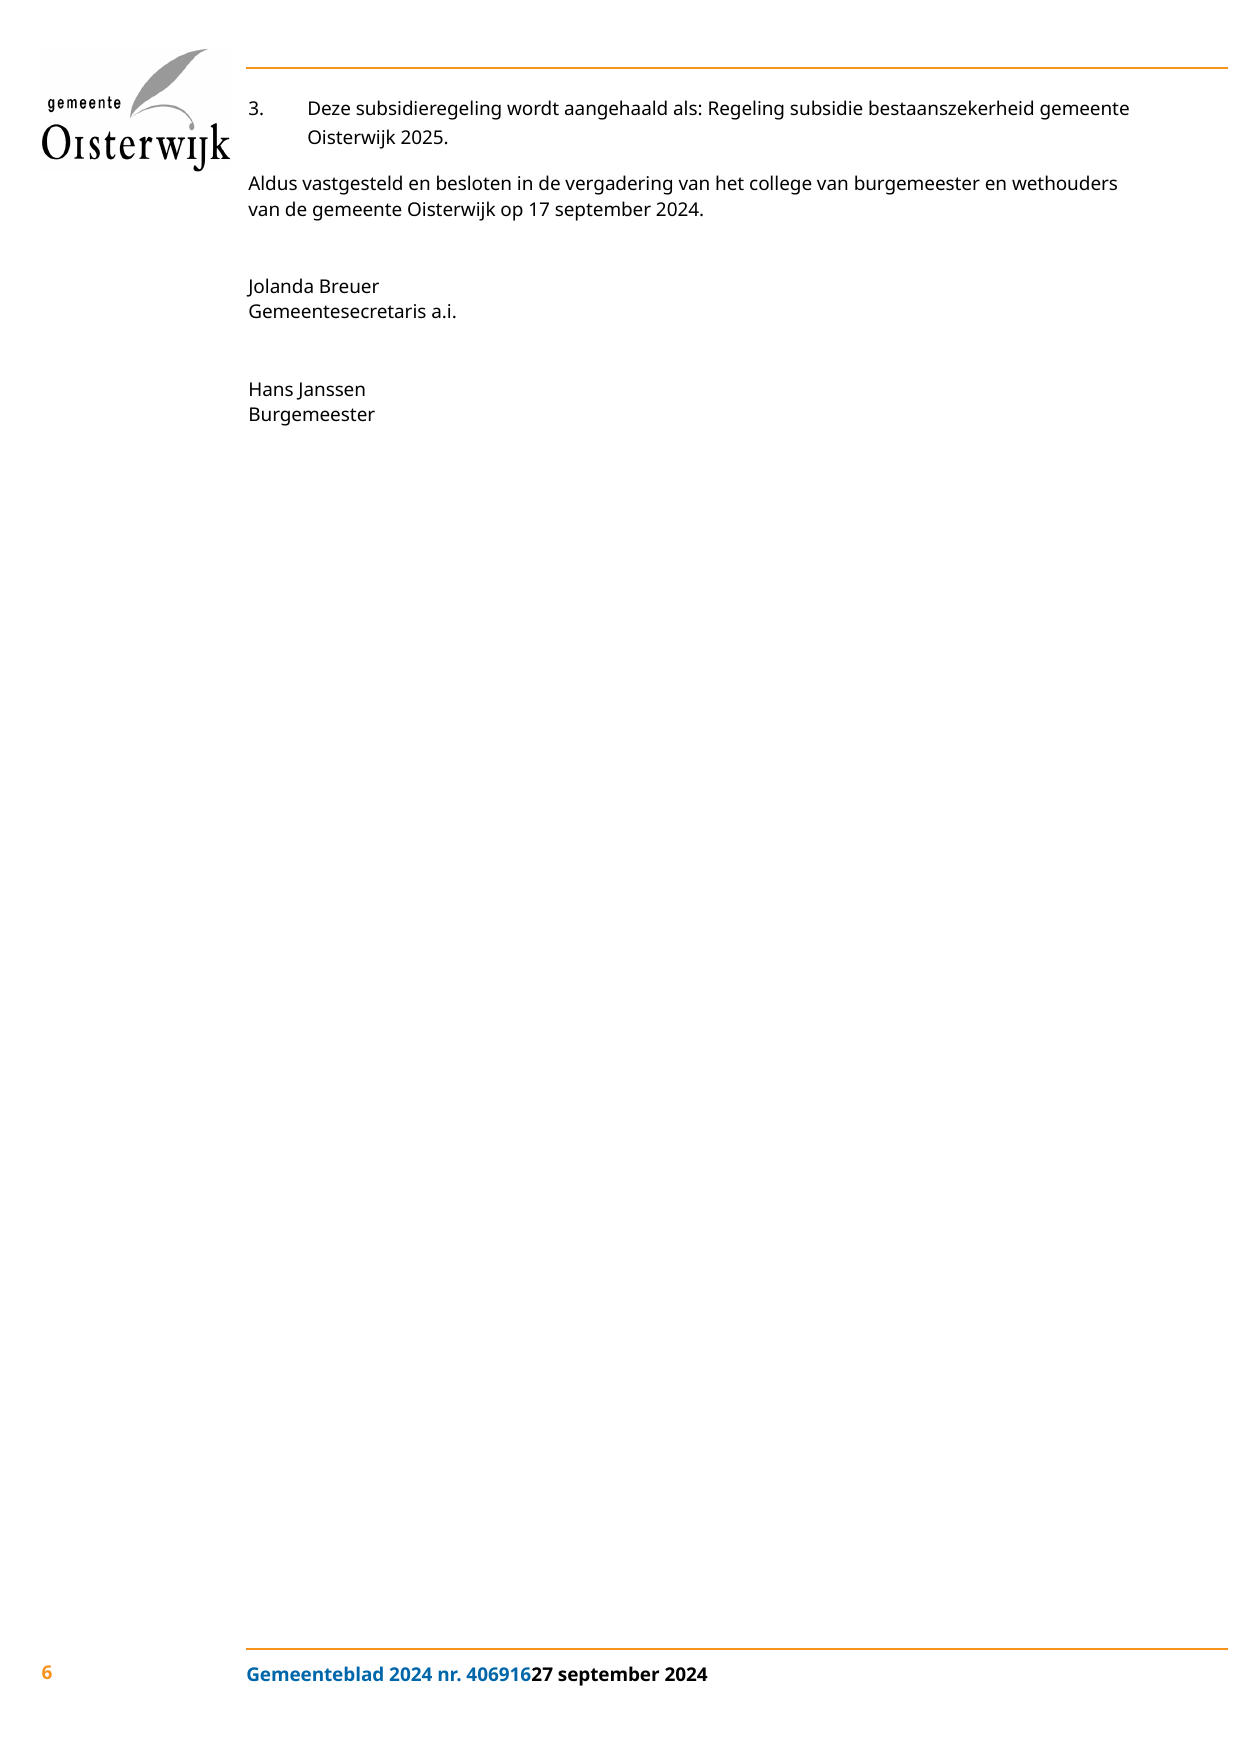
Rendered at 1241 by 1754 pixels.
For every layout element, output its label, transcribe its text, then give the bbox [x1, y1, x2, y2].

list Deze subsidieregeling wordt aangehaald als: Regeling subsidie bestaanszekerheid gemeente Oisterwijk 2025. [248, 95, 1152, 150]
text Jolanda Breuer [248, 273, 1152, 299]
text Burgemeester [248, 402, 1152, 427]
text Aldus vastgesteld en besloten in de vergadering van het college van burgemeester en wethouders van de gemeente Oisterwijk op 17 september 2024. [248, 170, 1152, 221]
picture [41, 47, 231, 172]
text Gemeentesecretaris a.i. [248, 299, 1152, 324]
text Hans Janssen [248, 376, 1152, 402]
